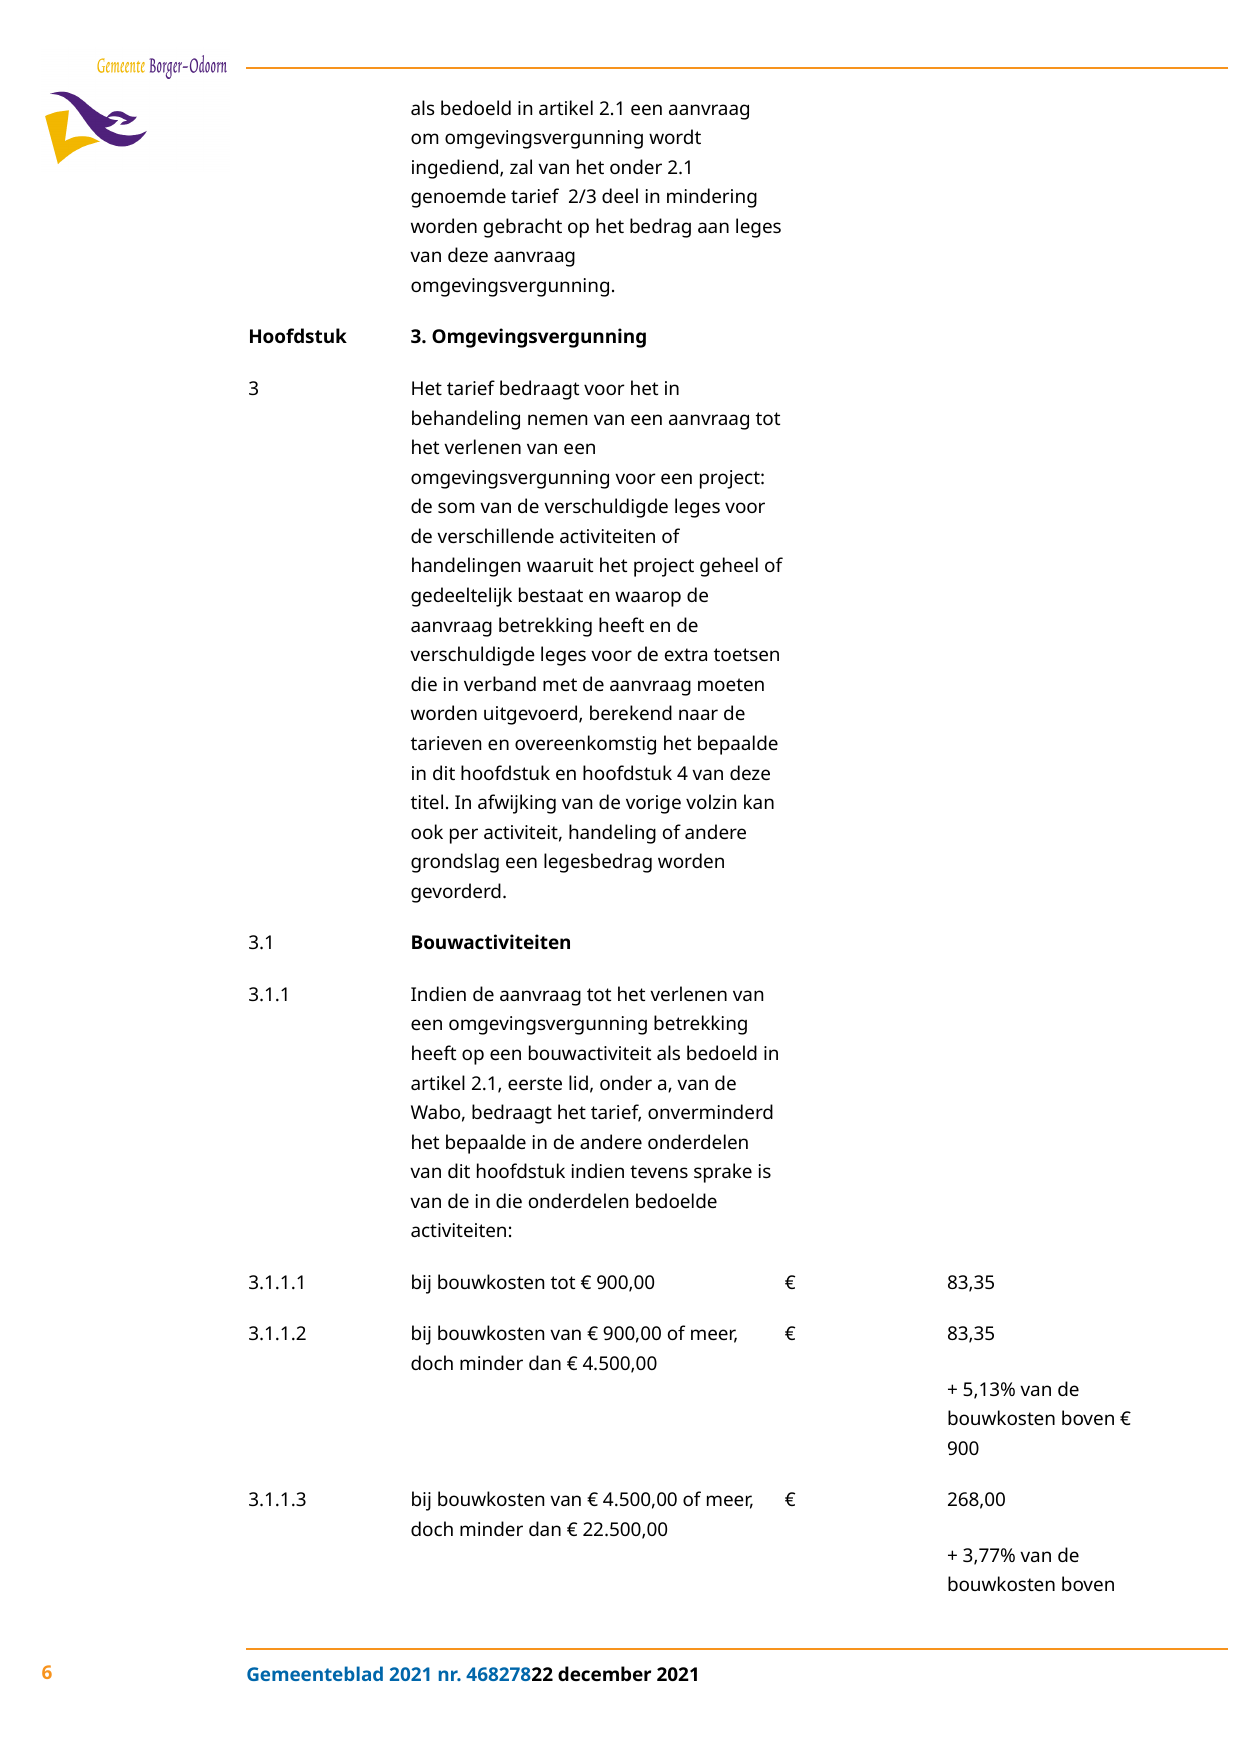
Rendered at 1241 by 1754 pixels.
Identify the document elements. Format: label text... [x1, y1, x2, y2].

table_cell [947, 95, 1152, 298]
table_cell [947, 955, 1152, 981]
table_cell [410, 1542, 784, 1597]
table_cell [248, 1461, 410, 1487]
table_cell [947, 904, 1152, 929]
table_cell [947, 1295, 1152, 1321]
table_cell [248, 904, 410, 929]
table_cell [785, 955, 947, 981]
table_cell 3. Omgevingsvergunning [410, 324, 784, 349]
table_cell [785, 95, 947, 298]
table_cell [410, 1244, 784, 1269]
table_cell + 5,13% van de bouwkosten boven € 900 [947, 1376, 1152, 1461]
table_cell [248, 1376, 410, 1461]
table_cell [248, 1244, 410, 1269]
table_cell [248, 1542, 410, 1597]
table_cell € [785, 1487, 947, 1542]
table_cell Het tarief bedraagt voor het in behandeling nemen van een aanvraag tot het verlenen van een omgevingsvergunning voor een project: de som van de verschuldigde leges voor de verschillende activiteiten of handelingen waaruit het project geheel of gedeeltelijk bestaat en waarop de aanvraag betrekking heeft en de verschuldigde leges voor de extra toetsen die in verband met de aanvraag moeten worden uitgevoerd, berekend naar de tarieven en overeenkomstig het bepaalde in dit hoofdstuk en hoofdstuk 4 van deze titel. In afwijking van de vorige volzin kan ook per activiteit, handeling of andere grondslag een legesbedrag worden gevorderd. [410, 375, 784, 904]
table_cell [410, 350, 784, 375]
table_cell [785, 324, 947, 349]
picture [41, 47, 231, 172]
table_cell 3.1 [248, 930, 410, 955]
table_cell [785, 298, 947, 324]
table_cell Hoofdstuk [248, 324, 410, 349]
table_cell [785, 1461, 947, 1487]
table_cell Bouwactiviteiten [410, 930, 784, 955]
table_cell [785, 1295, 947, 1321]
table_cell bij bouwkosten van € 4.500,00 of meer, doch minder dan € 22.500,00 [410, 1487, 784, 1542]
table_cell [947, 350, 1152, 375]
table_cell [248, 298, 410, 324]
table_cell [785, 350, 947, 375]
table_cell als bedoeld in artikel 2.1 een aanvraag om omgevingsvergunning wordt ingediend, zal van het onder 2.1 genoemde tarief 2/3 deel in mindering worden gebracht op het bedrag aan leges van deze aanvraag omgevingsvergunning. [410, 95, 784, 298]
table_cell [947, 981, 1152, 1243]
table_cell Indien de aanvraag tot het verlenen van een omgevingsvergunning betrekking heeft op een bouwactiviteit als bedoeld in artikel 2.1, eerste lid, onder a, van de Wabo, bedraagt het tarief, onverminderd het bepaalde in de andere onderdelen van dit hoofdstuk indien tevens sprake is van de in die onderdelen bedoelde activiteiten: [410, 981, 784, 1243]
table_cell [410, 1461, 784, 1487]
table_cell [947, 298, 1152, 324]
table_cell [785, 904, 947, 929]
table_cell 83,35 [947, 1269, 1152, 1295]
table_cell [947, 375, 1152, 904]
table_cell € [785, 1321, 947, 1376]
table_cell + 3,77% van de bouwkosten boven [947, 1542, 1152, 1597]
table_cell 3.1.1.2 [248, 1321, 410, 1376]
table_cell [410, 1376, 784, 1461]
table_cell 3.1.1.3 [248, 1487, 410, 1542]
table_cell [785, 981, 947, 1243]
table_cell 268,00 [947, 1487, 1152, 1542]
table_cell 3 [248, 375, 410, 904]
table_cell [410, 955, 784, 981]
table_cell [785, 1376, 947, 1461]
table_cell [410, 1295, 784, 1321]
table_cell [947, 324, 1152, 349]
table_cell bij bouwkosten tot € 900,00 [410, 1269, 784, 1295]
table_cell [248, 350, 410, 375]
table_cell [785, 1542, 947, 1597]
table_cell [248, 1295, 410, 1321]
table_cell [410, 298, 784, 324]
table_cell [248, 95, 410, 298]
table_cell [410, 904, 784, 929]
table_cell 3.1.1.1 [248, 1269, 410, 1295]
table_cell 3.1.1 [248, 981, 410, 1243]
table_cell € [785, 1269, 947, 1295]
table_cell bij bouwkosten van € 900,00 of meer, doch minder dan € 4.500,00 [410, 1321, 784, 1376]
table_cell [785, 1244, 947, 1269]
table_cell [947, 1244, 1152, 1269]
table_cell [785, 930, 947, 955]
table_cell [947, 930, 1152, 955]
table_cell [785, 375, 947, 904]
table_cell 83,35 [947, 1321, 1152, 1376]
table_cell [947, 1461, 1152, 1487]
table_cell [248, 955, 410, 981]
